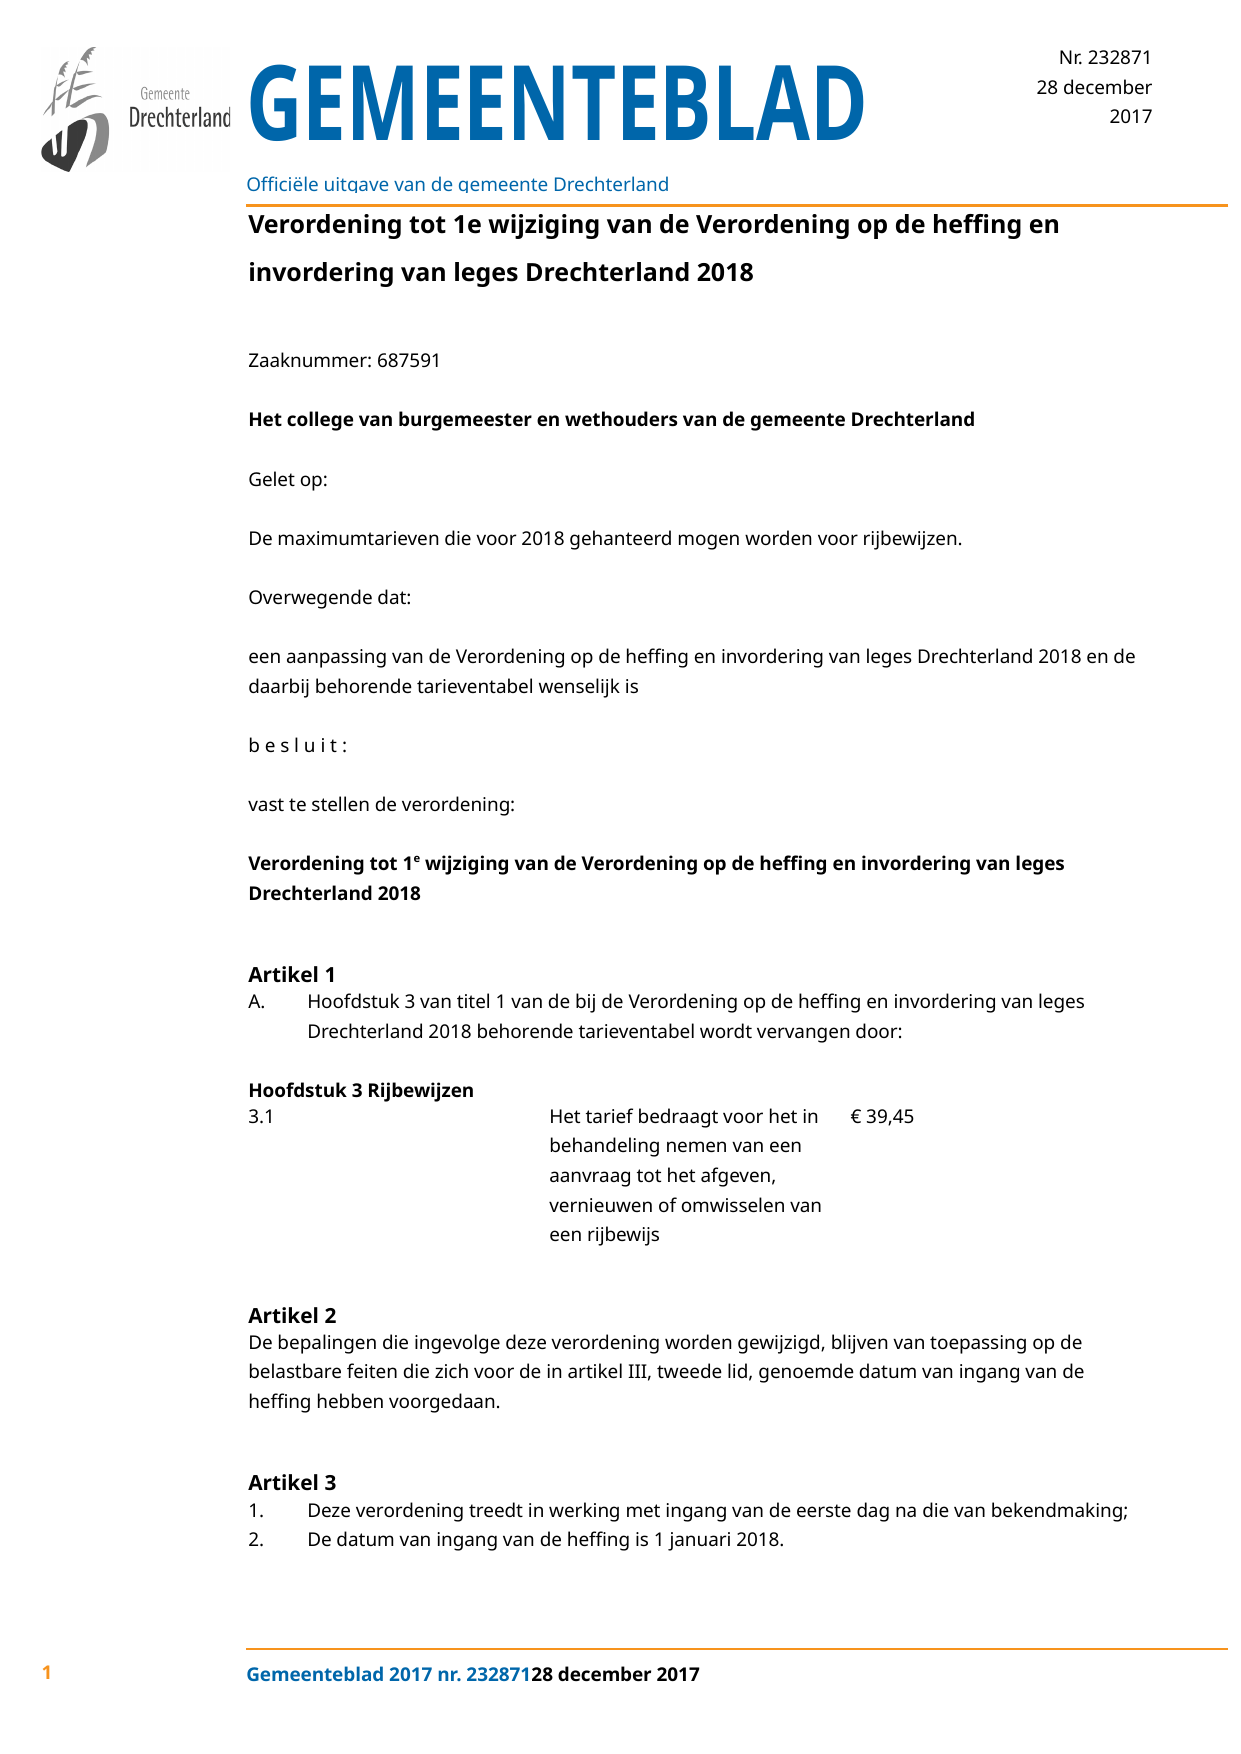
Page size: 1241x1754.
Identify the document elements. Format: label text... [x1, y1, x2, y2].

text Gelet op: [248, 466, 1152, 492]
text Overwegende dat: [248, 584, 1152, 610]
list Deze verordening treedt in werking met ingang van de eerste dag na die van bekendmaking; [248, 1497, 1152, 1522]
text De bepalingen die ingevolge deze verordening worden gewijzigd, blijven van toepassing op de belastbare feiten die zich voor de in artikel III, tweede lid, genoemde datum van ingang van de heffing hebben voorgedaan. [248, 1329, 1152, 1414]
text Verordening tot 1e wijziging van de Verordening op de heffing en invordering van leges Drechterland 2018 [248, 850, 1152, 906]
text Het college van burgemeester en wethouders van de gemeente Drechterland [248, 407, 1152, 432]
picture [41, 47, 231, 172]
table_cell Het tarief bedraagt voor het in behandeling nemen van een aanvraag tot het afgeven, vernieuwen of omwisselen van een rijbewijs [549, 1103, 850, 1247]
text De maximumtarieven die voor 2018 gehanteerd mogen worden voor rijbewijzen. [248, 525, 1152, 551]
table_cell 3.1 [248, 1103, 549, 1247]
text een aanpassing van de Verordening op de heffing en invordering van leges Drechterland 2018 en de daarbij behorende tarieventabel wenselijk is [248, 643, 1152, 699]
list Hoofdstuk 3 van titel 1 van de bij de Verordening op de heffing en invordering van leges Drechterland 2018 behorende tarieventabel wordt vervangen door: [248, 988, 1152, 1044]
table_header Hoofdstuk 3 Rijbewijzen [248, 1077, 549, 1103]
list De datum van ingang van de heffing is 1 januari 2018. [248, 1526, 1152, 1552]
text Artikel 3 [248, 1468, 1152, 1497]
text Artikel 1 [248, 960, 1152, 988]
table_cell € 39,45 [850, 1103, 1152, 1247]
text Artikel 2 [248, 1301, 1152, 1329]
text Zaaknummer: 687591 [248, 347, 1152, 373]
text b e s l u i t : [248, 732, 1152, 758]
text vast te stellen de verordening: [248, 791, 1152, 817]
text Verordening tot 1e wijziging van de Verordening op de heffing en invordering van leges Drechterland 2018 [248, 207, 1152, 288]
